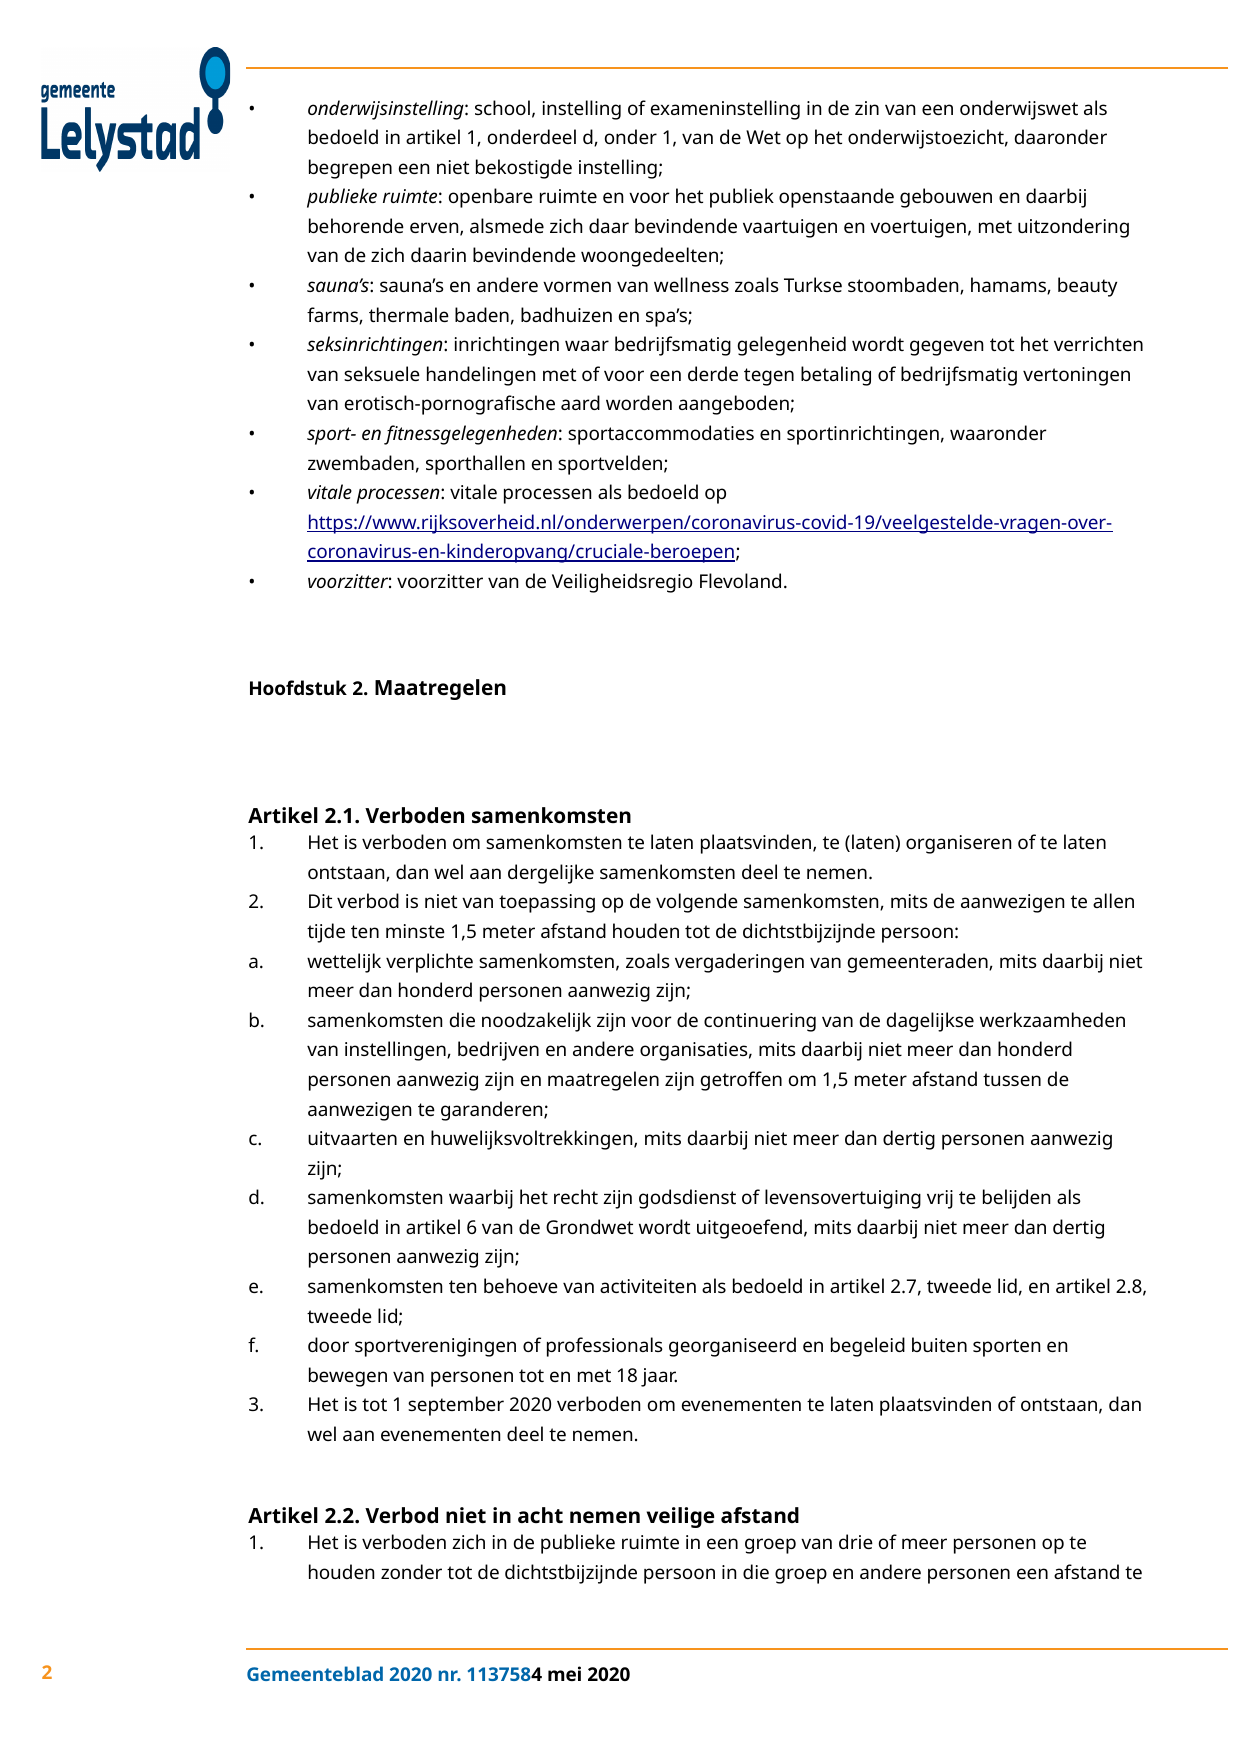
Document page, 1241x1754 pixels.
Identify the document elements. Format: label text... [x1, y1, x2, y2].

list publieke ruimte: openbare ruimte en voor het publiek openstaande gebouwen en daarbij behorende erven, alsmede zich daar bevindende vaartuigen en voertuigen, met uitzondering van de zich daarin bevindende woongedeelten; [248, 183, 1152, 268]
list door sportverenigingen of professionals georganiseerd en begeleid buiten sporten en bewegen van personen tot en met 18 jaar. [248, 1332, 1152, 1388]
list samenkomsten ten behoeve van activiteiten als bedoeld in artikel 2.7, tweede lid, en artikel 2.8, tweede lid; [248, 1273, 1152, 1328]
list Het is tot 1 september 2020 verboden om evenementen te laten plaatsvinden of ontstaan, dan wel aan evenementen deel te nemen. [248, 1392, 1152, 1447]
list samenkomsten die noodzakelijk zijn voor de continuering van de dagelijkse werkzaamheden van instellingen, bedrijven en andere organisaties, mits daarbij niet meer dan honderd personen aanwezig zijn en maatregelen zijn getroffen om 1,5 meter afstand tussen de aanwezigen te garanderen; [248, 1007, 1152, 1121]
list Dit verbod is niet van toepassing op de volgende samenkomsten, mits de aanwezigen te allen tijde ten minste 1,5 meter afstand houden tot de dichtstbijzijnde persoon: [248, 889, 1152, 944]
list samenkomsten waarbij het recht zijn godsdienst of levensovertuiging vrij te belijden als bedoeld in artikel 6 van de Grondwet wordt uitgeoefend, mits daarbij niet meer dan dertig personen aanwezig zijn; [248, 1184, 1152, 1269]
list wettelijk verplichte samenkomsten, zoals vergaderingen van gemeenteraden, mits daarbij niet meer dan honderd personen aanwezig zijn; [248, 948, 1152, 1003]
list voorzitter: voorzitter van de Veiligheidsregio Flevoland. [248, 568, 1152, 594]
picture [41, 47, 231, 172]
list Het is verboden om samenkomsten te laten plaatsvinden, te (laten) organiseren of te laten ontstaan, dan wel aan dergelijke samenkomsten deel te nemen. [248, 829, 1152, 885]
text Artikel 2.1. Verboden samenkomsten [248, 801, 1152, 829]
list vitale processen: vitale processen als bedoeld op https://www.rijksoverheid.nl/onderwerpen/coronavirus-covid-19/veelgestelde-vragen-over-coronavirus-en-kinderopvang/cruciale-beroepen; [248, 479, 1152, 564]
list sauna’s: sauna’s en andere vormen van wellness zoals Turkse stoombaden, hamams, beauty farms, thermale baden, badhuizen en spa’s; [248, 272, 1152, 328]
list Het is verboden zich in de publieke ruimte in een groep van drie of meer personen op te houden zonder tot de dichtstbijzijnde persoon in die groep en andere personen een afstand te [248, 1529, 1152, 1585]
text Artikel 2.2. Verbod niet in acht nemen veilige afstand [248, 1501, 1152, 1529]
list seksinrichtingen: inrichtingen waar bedrijfsmatig gelegenheid wordt gegeven tot het verrichten van seksuele handelingen met of voor een derde tegen betaling of bedrijfsmatig vertoningen van erotisch-pornografische aard worden aangeboden; [248, 331, 1152, 416]
list uitvaarten en huwelijksvoltrekkingen, mits daarbij niet meer dan dertig personen aanwezig zijn; [248, 1125, 1152, 1181]
text Hoofdstuk 2. Maatregelen [248, 673, 1152, 701]
list sport- en fitnessgelegenheden: sportaccommodaties en sportinrichtingen, waaronder zwembaden, sporthallen en sportvelden; [248, 420, 1152, 476]
list onderwijsinstelling: school, instelling of exameninstelling in de zin van een onderwijswet als bedoeld in artikel 1, onderdeel d, onder 1, van de Wet op het onderwijstoezicht, daaronder begrepen een niet bekostigde instelling; [248, 95, 1152, 180]
